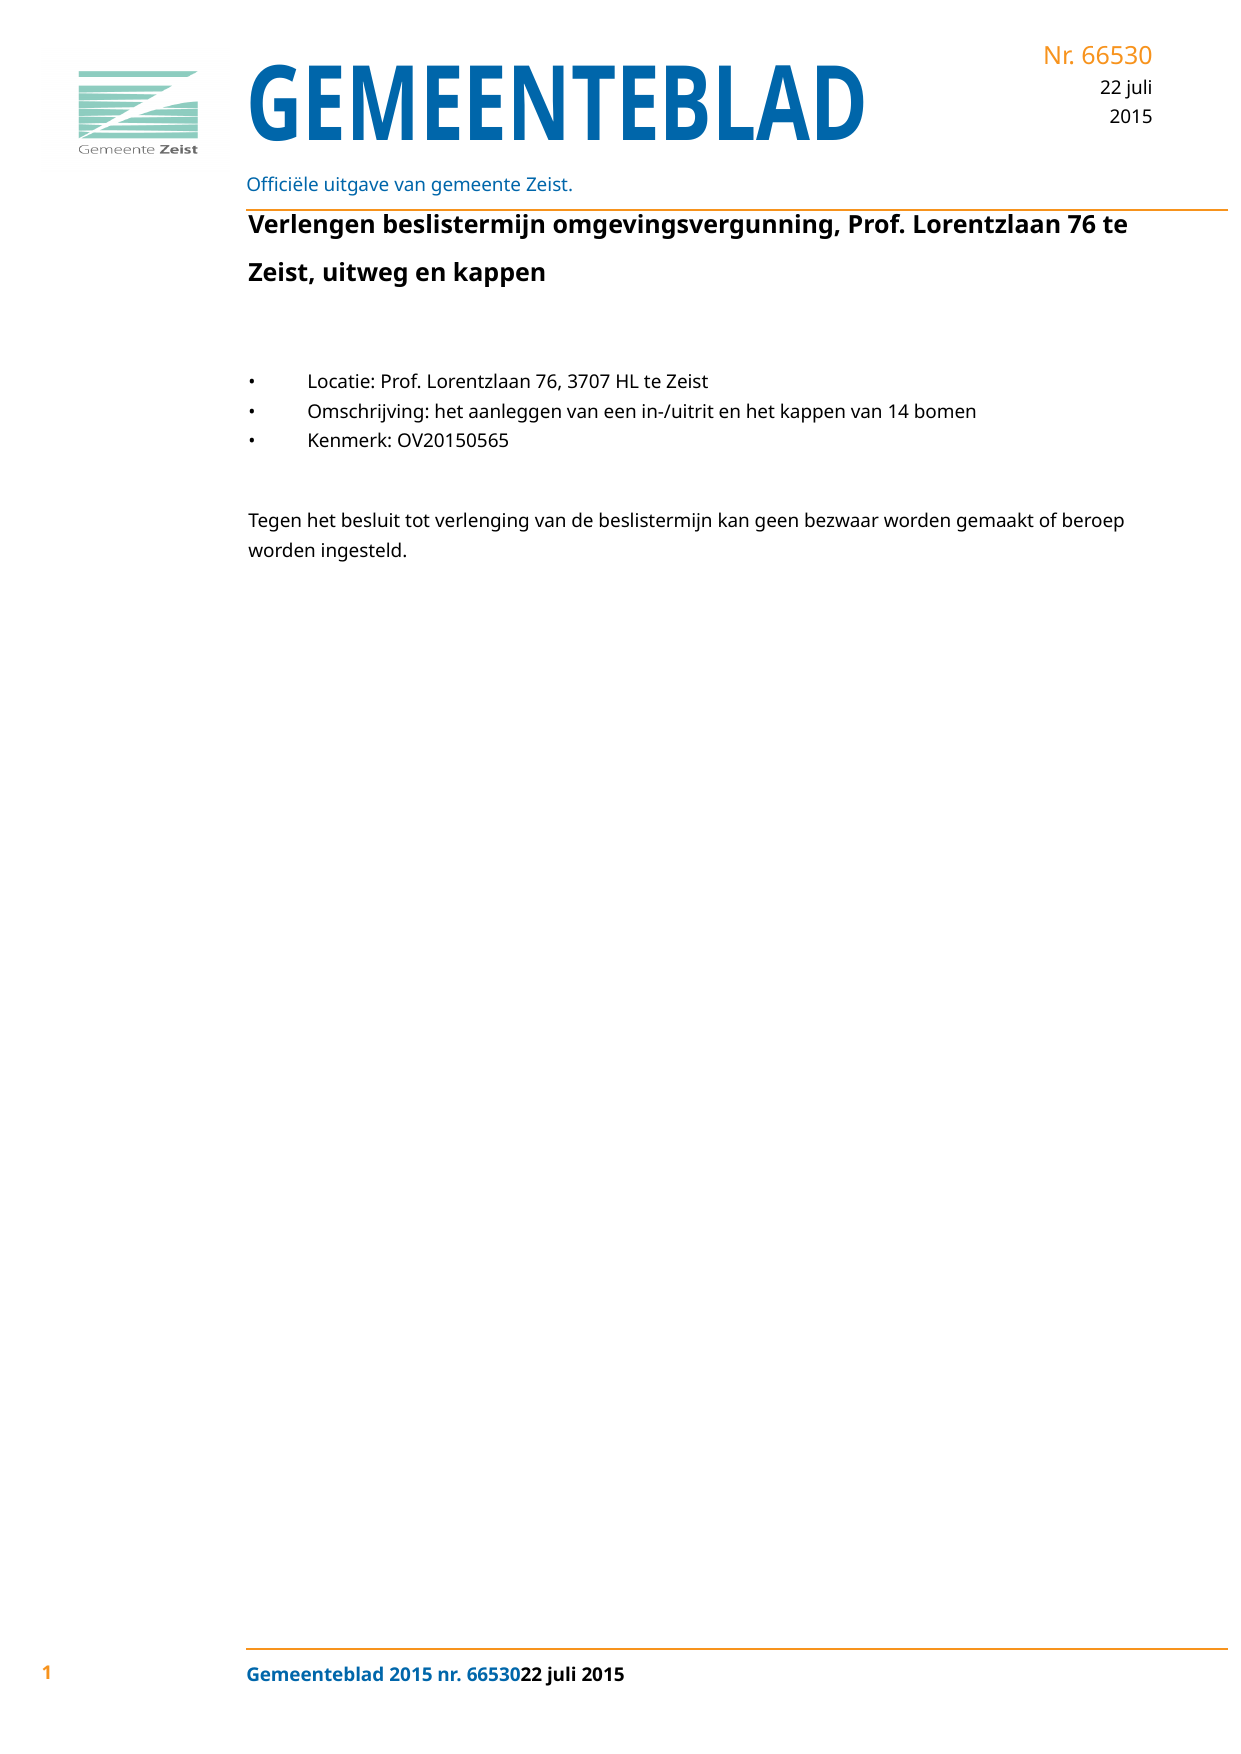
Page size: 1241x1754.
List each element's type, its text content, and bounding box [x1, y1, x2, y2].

list Locatie: Prof. Lorentzlaan 76, 3707 HL te Zeist [248, 368, 1152, 394]
text Verlengen beslistermijn omgevingsvergunning, Prof. Lorentzlaan 76 te Zeist, uitweg en kappen [248, 211, 1152, 288]
picture [41, 47, 231, 172]
list Kenmerk: OV20150565 [248, 427, 1152, 453]
list Omschrijving: het aanleggen van een in-/uitrit en het kappen van 14 bomen [248, 398, 1152, 424]
text Tegen het besluit tot verlenging van de beslistermijn kan geen bezwaar worden gemaakt of beroep worden ingesteld. [248, 507, 1152, 563]
